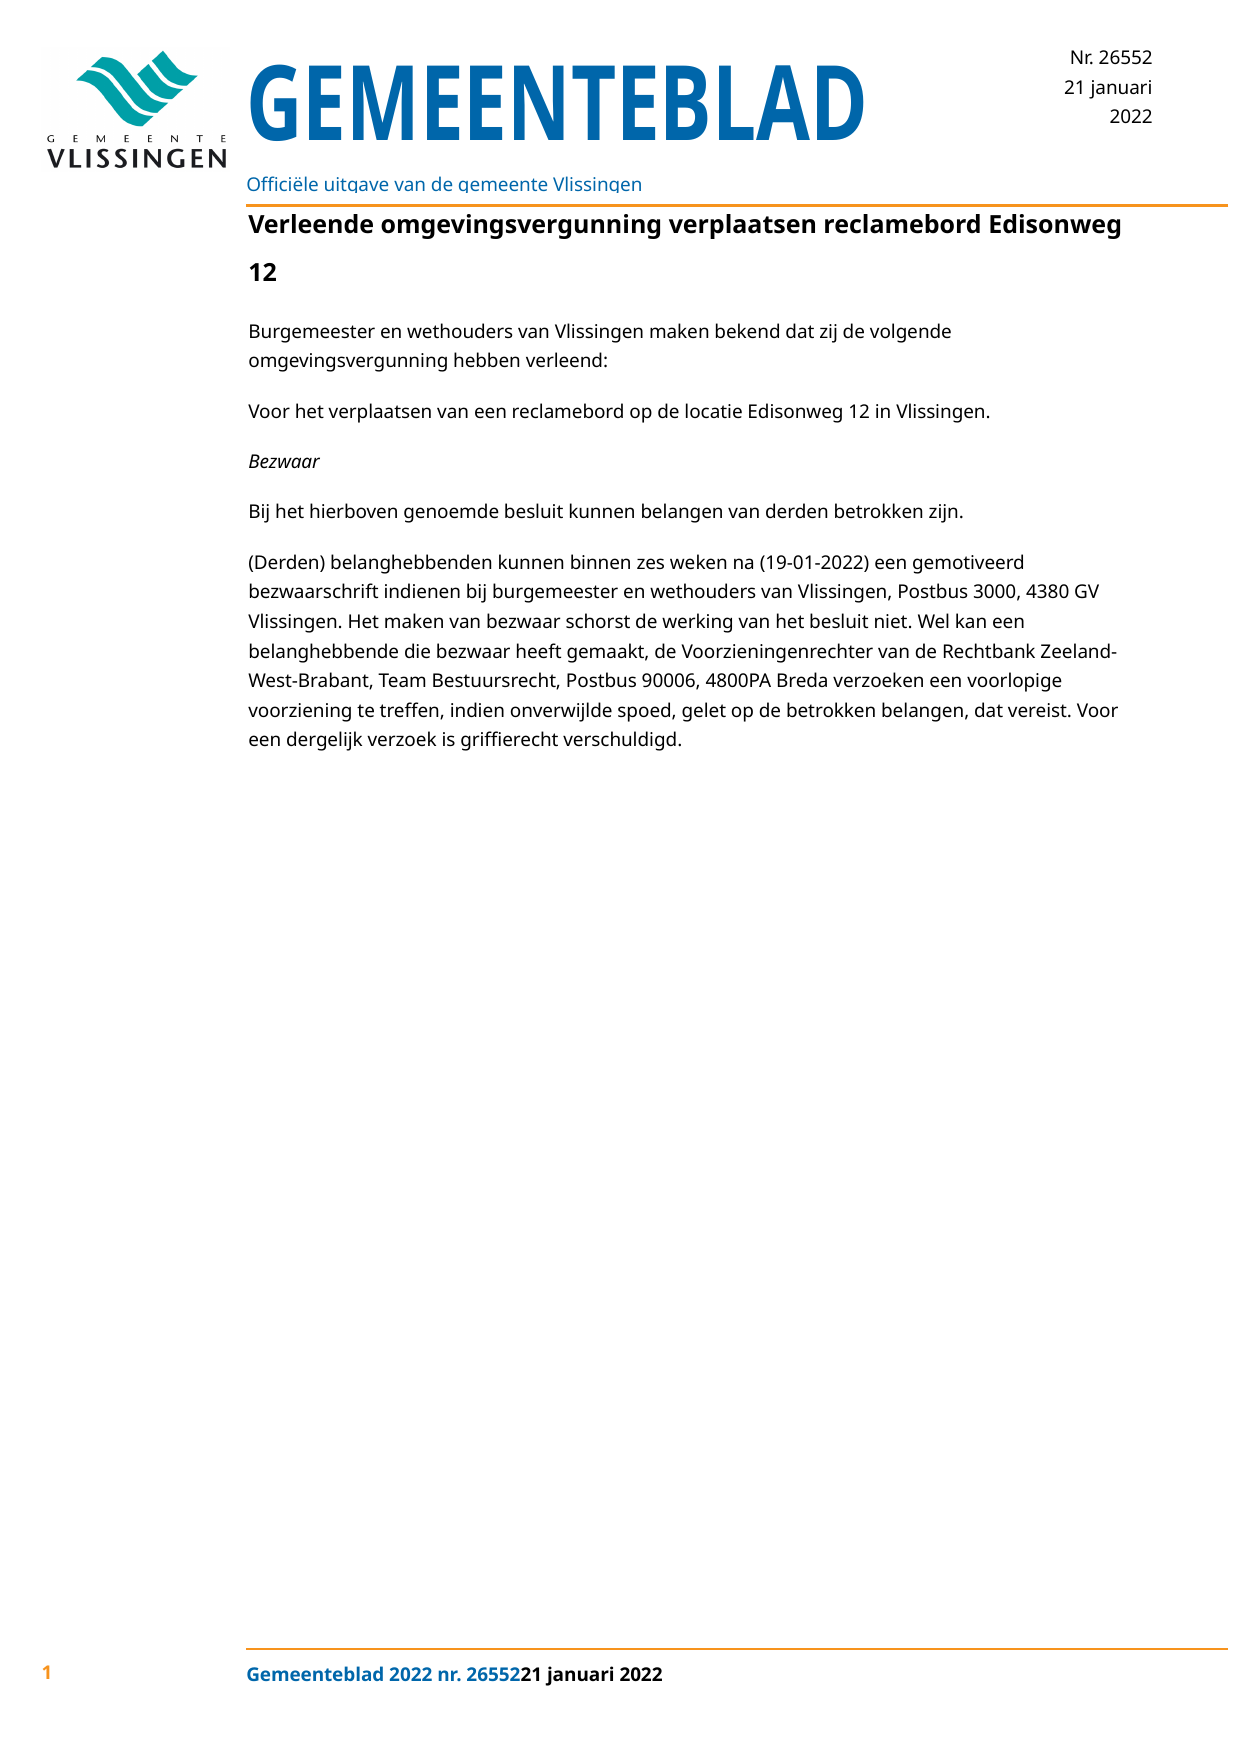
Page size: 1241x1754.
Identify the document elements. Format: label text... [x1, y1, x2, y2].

picture [41, 47, 231, 172]
text Verleende omgevingsvergunning verplaatsen reclamebord Edisonweg 12 [248, 207, 1152, 288]
text Bij het hierboven genoemde besluit kunnen belangen van derden betrokken zijn. [248, 499, 1152, 524]
text Bezwaar [248, 448, 1152, 474]
text (Derden) belanghebbenden kunnen binnen zes weken na (19-01-2022) een gemotiveerd bezwaarschrift indienen bij burgemeester en wethouders van Vlissingen, Postbus 3000, 4380 GV Vlissingen. Het maken van bezwaar schorst de werking van het besluit niet. Wel kan een belanghebbende die bezwaar heeft gemaakt, de Voorzieningenrechter van de Rechtbank Zeeland-West-Brabant, Team Bestuursrecht, Postbus 90006, 4800PA Breda verzoeken een voorlopige voorziening te treffen, indien onverwijlde spoed, gelet op de betrokken belangen, dat vereist. Voor een dergelijk verzoek is griffierecht verschuldigd. [248, 549, 1152, 752]
text Voor het verplaatsen van een reclamebord op de locatie Edisonweg 12 in Vlissingen. [248, 398, 1152, 424]
text Burgemeester en wethouders van Vlissingen maken bekend dat zij de volgende omgevingsvergunning hebben verleend: [248, 318, 1152, 373]
